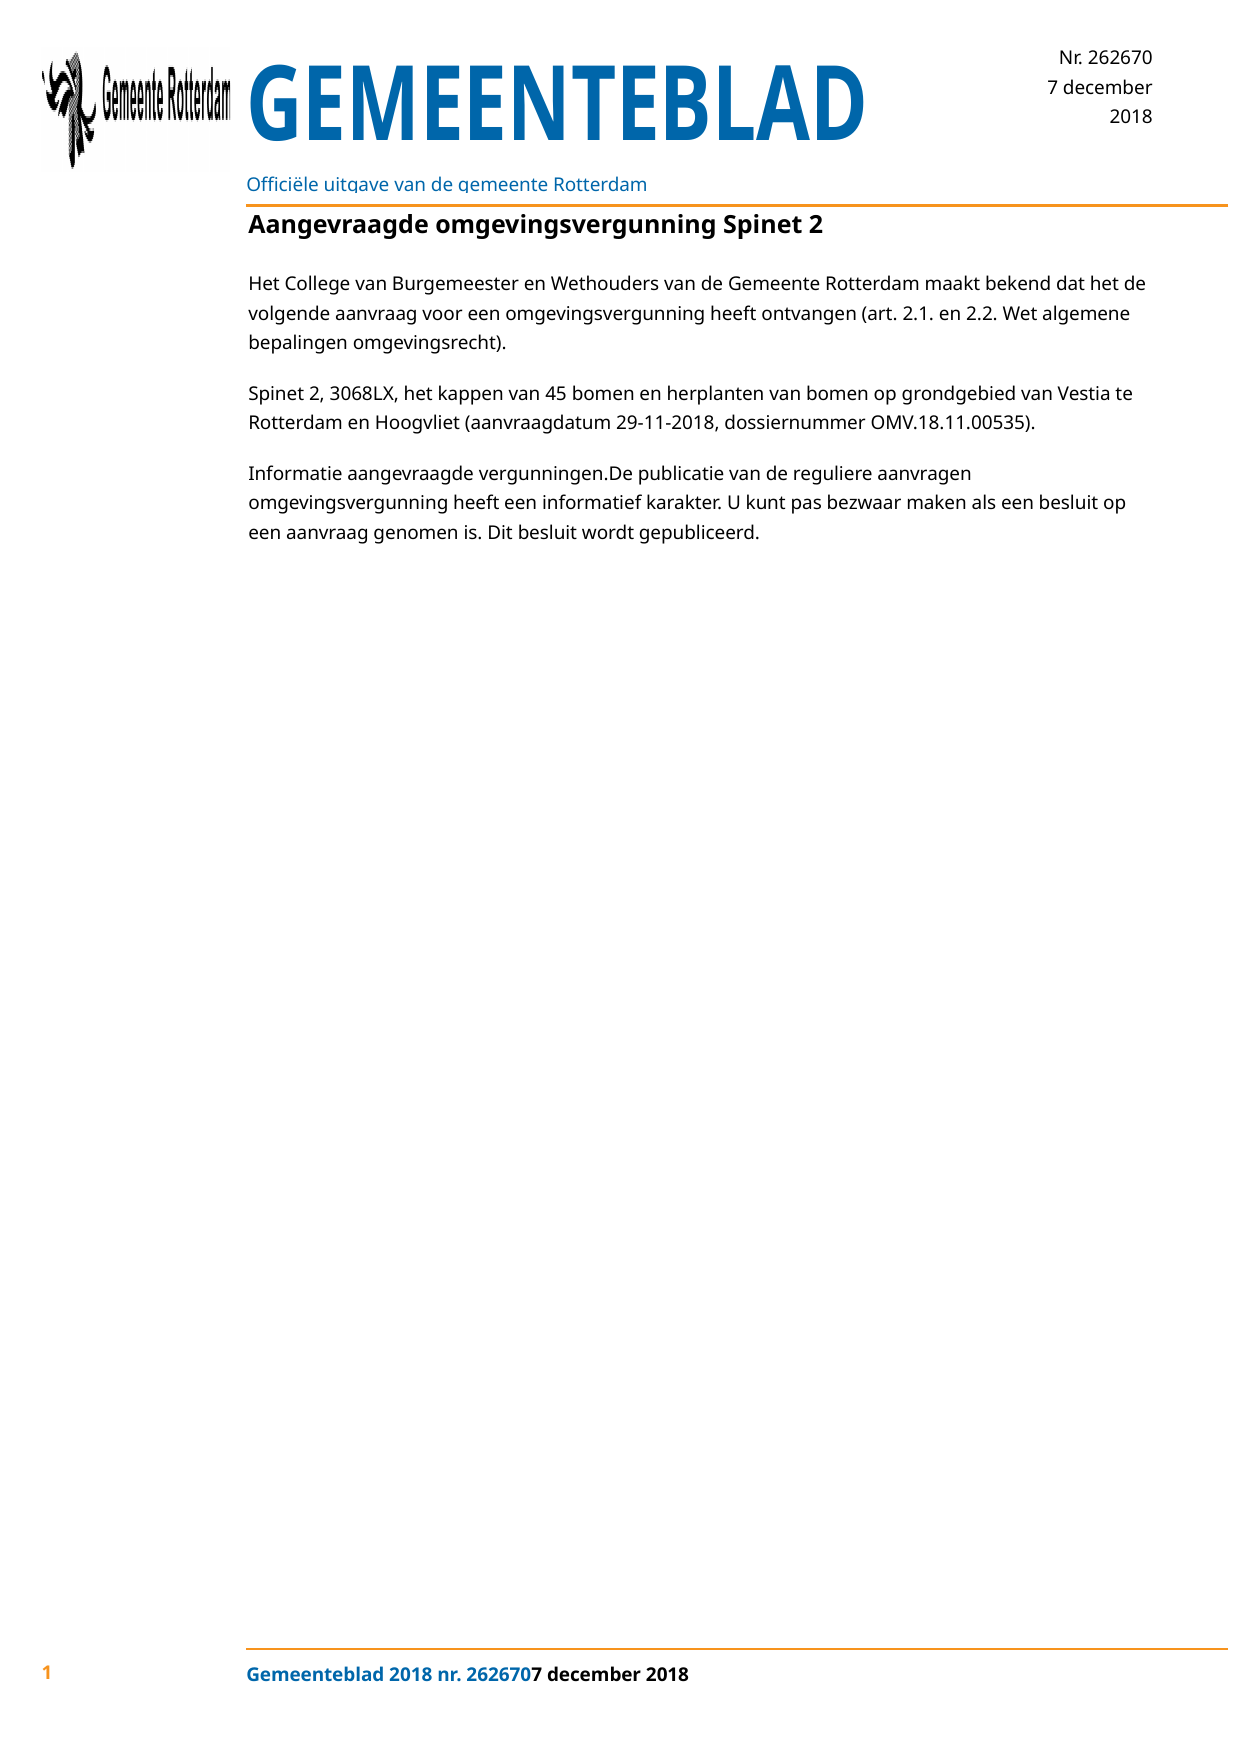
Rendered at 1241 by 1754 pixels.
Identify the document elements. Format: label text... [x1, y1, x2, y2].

text Informatie aangevraagde vergunningen.De publicatie van de reguliere aanvragen omgevingsvergunning heeft een informatief karakter. U kunt pas bezwaar maken als een besluit op een aanvraag genomen is. Dit besluit wordt gepubliceerd. [248, 460, 1152, 545]
text Spinet 2, 3068LX, het kappen van 45 bomen en herplanten van bomen op grondgebied van Vestia te Rotterdam en Hoogvliet (aanvraagdatum 29-11-2018, dossiernummer OMV.18.11.00535). [248, 380, 1152, 435]
text Aangevraagde omgevingsvergunning Spinet 2 [248, 207, 1152, 241]
picture [41, 47, 231, 172]
text Het College van Burgemeester en Wethouders van de Gemeente Rotterdam maakt bekend dat het de volgende aanvraag voor een omgevingsvergunning heeft ontvangen (art. 2.1. en 2.2. Wet algemene bepalingen omgevingsrecht). [248, 270, 1152, 355]
